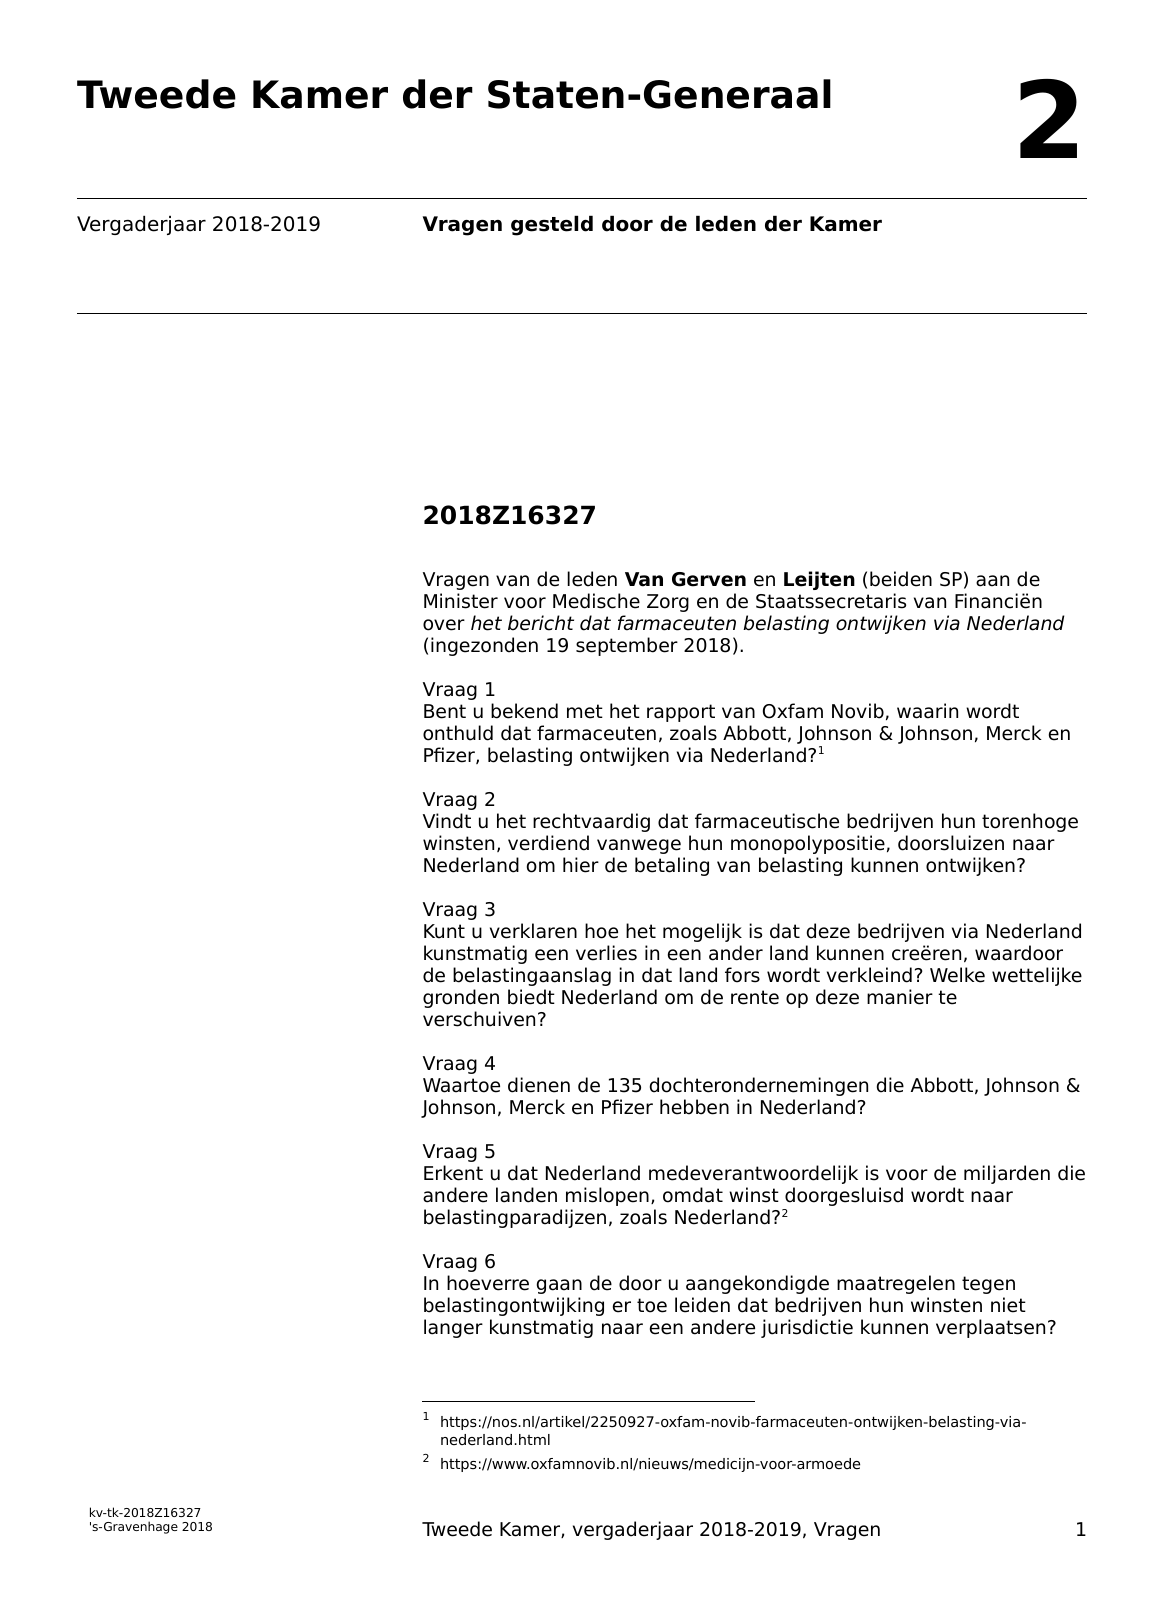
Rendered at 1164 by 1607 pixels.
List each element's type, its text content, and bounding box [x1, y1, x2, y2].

text Vindt u het rechtvaardig dat farmaceutische bedrijven hun torenhoge winsten, verdiend vanwege hun monopolypositie, doorsluizen naar Nederland om hier de betaling van belasting kunnen ontwijken? [422, 811, 1087, 877]
table_header Tweede Kamer der Staten-Generaal [77, 59, 886, 198]
text In hoeverre gaan de door u aangekondigde maatregelen tegen belastingontwijking er toe leiden dat bedrijven hun winsten niet langer kunstmatig naar een andere jurisdictie kunnen verplaatsen? [422, 1273, 1087, 1339]
text https://www.oxfamnovib.nl/nieuws/medicijn-voor-armoede [422, 1452, 1087, 1474]
text Erkent u dat Nederland medeverantwoordelijk is voor de miljarden die andere landen mislopen, omdat winst doorgesluisd wordt naar belastingparadijzen, zoals Nederland? [422, 1163, 1087, 1229]
text https://nos.nl/artikel/2250927-oxfam-novib-farmaceuten-ontwijken-belasting-via-nederland.html [422, 1410, 1087, 1449]
table_header 2 [886, 59, 1087, 198]
text 2018Z16327 [422, 501, 1087, 531]
text kv-tk-2018Z16327 [88, 1506, 323, 1520]
text 's-Gravenhage 2018 [88, 1520, 323, 1534]
text Vraag 5 [422, 1141, 1087, 1163]
text Vraag 4 [422, 1053, 1087, 1075]
text Vraag 1 [422, 679, 1087, 701]
text Vraag 3 [422, 899, 1087, 921]
text Kunt u verklaren hoe het mogelijk is dat deze bedrijven via Nederland kunstmatig een verlies in een ander land kunnen creëren, waardoor de belastingaanslag in dat land fors wordt verkleind? Welke wettelijke gronden biedt Nederland om de rente op deze manier te verschuiven? [422, 921, 1087, 1031]
text Vraag 6 [422, 1251, 1087, 1273]
text Waartoe dienen de 135 dochterondernemingen die Abbott, Johnson & Johnson, Merck en Pfizer hebben in Nederland? [422, 1075, 1087, 1119]
text Vragen van de leden Van Gerven en Leijten (beiden SP) aan de Minister voor Medische Zorg en de Staatssecretaris van Financiën over het bericht dat farmaceuten belasting ontwijken via Nederland (ingezonden 19 september 2018). [422, 569, 1087, 657]
text Bent u bekend met het rapport van Oxfam Novib, waarin wordt onthuld dat farmaceuten, zoals Abbott, Johnson & Johnson, Merck en Pfizer, belasting ontwijken via Nederland? [422, 701, 1087, 767]
text Vraag 2 [422, 789, 1087, 811]
table_cell Vergaderjaar 2018-2019 [77, 199, 422, 313]
table_cell Vragen gesteld door de leden der Kamer [422, 199, 1087, 313]
